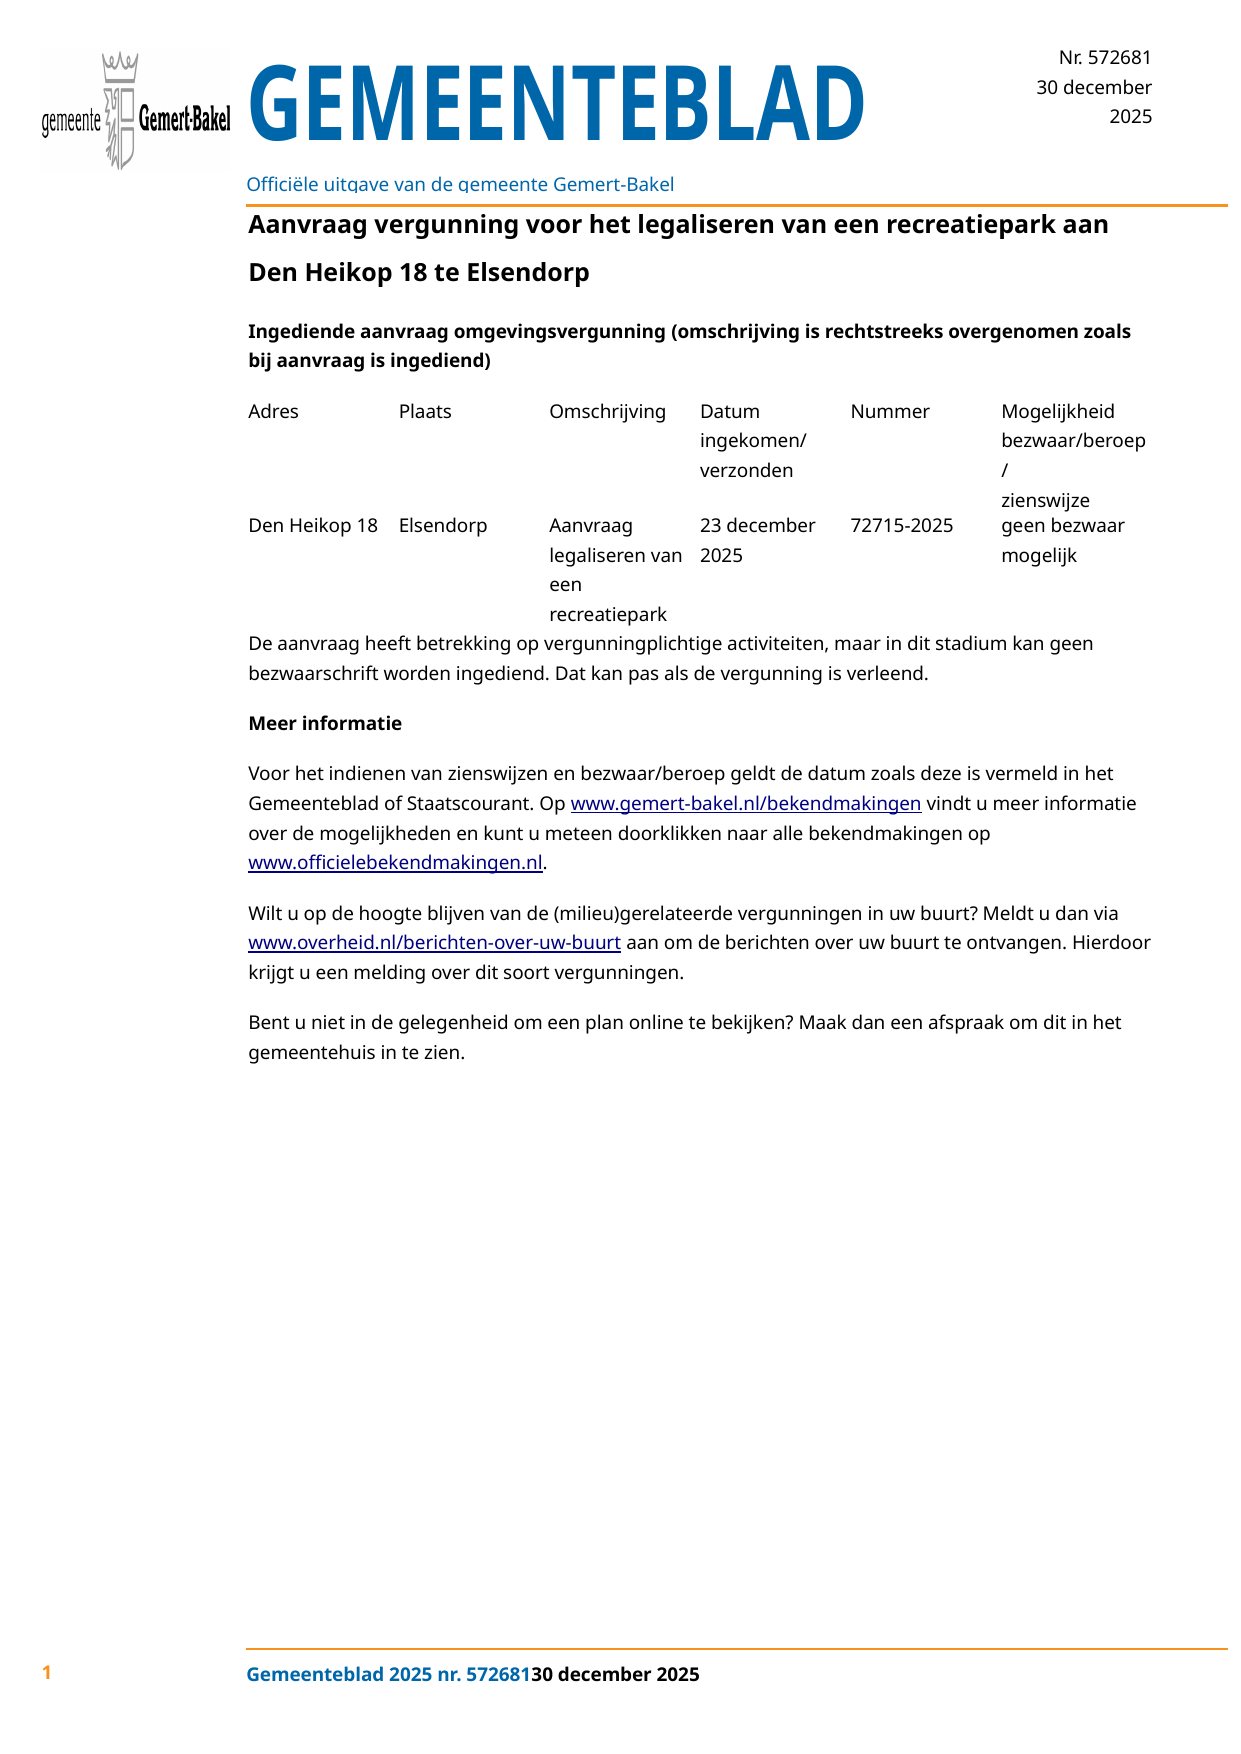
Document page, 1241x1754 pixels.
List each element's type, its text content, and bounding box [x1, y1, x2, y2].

picture [41, 47, 231, 172]
text Bent u niet in de gelegenheid om een plan online te bekijken? Maak dan een afspraak om dit in het gemeentehuis in te zien. [248, 1009, 1152, 1065]
text Meer informatie [248, 710, 1152, 736]
table_cell 72715-2025 [850, 513, 1001, 627]
table_header Mogelijkheid bezwaar/beroep/ zienswijze [1001, 398, 1152, 512]
table_cell Den Heikop 18 [248, 513, 398, 627]
table_header Nummer [850, 398, 1001, 512]
table_cell Elsendorp [399, 513, 549, 627]
text Aanvraag vergunning voor het legaliseren van een recreatiepark aan Den Heikop 18 te Elsendorp [248, 207, 1152, 288]
text Ingediende aanvraag omgevingsvergunning (omschrijving is rechtstreeks overgenomen zoals bij aanvraag is ingediend) [248, 318, 1152, 373]
table_header Datum ingekomen/ verzonden [700, 398, 850, 512]
table_cell Aanvraag legaliseren van een recreatiepark [549, 513, 700, 627]
table_cell geen bezwaar mogelijk [1001, 513, 1152, 627]
table_header Plaats [399, 398, 549, 512]
table_header Omschrijving [549, 398, 700, 512]
table_header Adres [248, 398, 398, 512]
text De aanvraag heeft betrekking op vergunningplichtige activiteiten, maar in dit stadium kan geen bezwaarschrift worden ingediend. Dat kan pas als de vergunning is verleend. [248, 630, 1152, 686]
text Voor het indienen van zienswijzen en bezwaar/beroep geldt de datum zoals deze is vermeld in het Gemeenteblad of Staatscourant. Op www.gemert-bakel.nl/bekendmakingen vindt u meer informatie over de mogelijkheden en kunt u meteen doorklikken naar alle bekendmakingen op www.officielebekendmakingen.nl. [248, 761, 1152, 875]
text Wilt u op de hoogte blijven van de (milieu)gerelateerde vergunningen in uw buurt? Meldt u dan via www.overheid.nl/berichten-over-uw-buurt aan om de berichten over uw buurt te ontvangen. Hierdoor krijgt u een melding over dit soort vergunningen. [248, 900, 1152, 985]
table_cell 23 december 2025 [700, 513, 850, 627]
